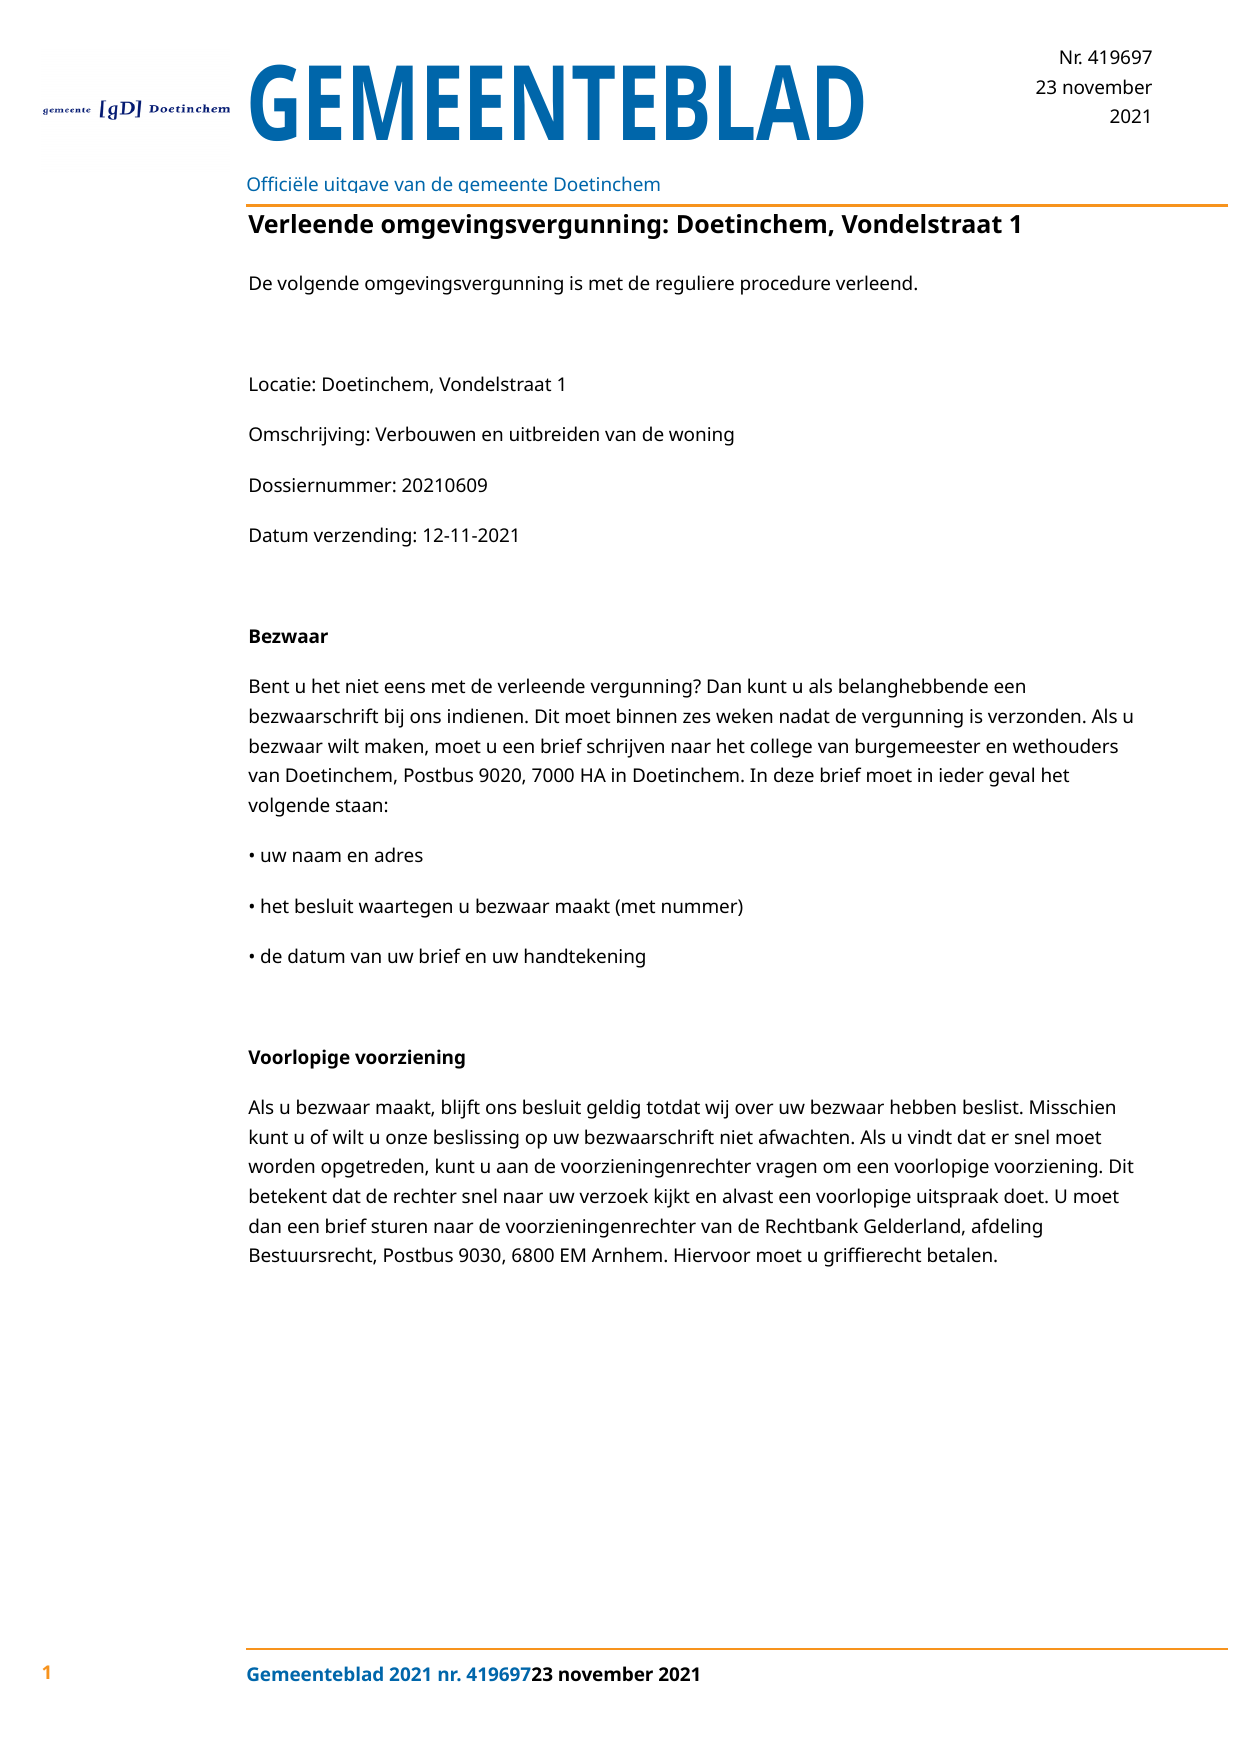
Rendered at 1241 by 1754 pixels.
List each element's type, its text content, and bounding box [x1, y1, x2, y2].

text • uw naam en adres [248, 842, 1152, 868]
picture [41, 47, 231, 172]
text Voorlopige voorziening [248, 1044, 1152, 1070]
text De volgende omgevingsvergunning is met de reguliere procedure verleend. [248, 270, 1152, 296]
text • de datum van uw brief en uw handtekening [248, 943, 1152, 969]
text Locatie: Doetinchem, Vondelstraat 1 [248, 371, 1152, 397]
text Bent u het niet eens met de verleende vergunning? Dan kunt u als belanghebbende een bezwaarschrift bij ons indienen. Dit moet binnen zes weken nadat de vergunning is verzonden. Als u bezwaar wilt maken, moet u een brief schrijven naar het college van burgemeester en wethouders van Doetinchem, Postbus 9020, 7000 HA in Doetinchem. In deze brief moet in ieder geval het volgende staan: [248, 674, 1152, 818]
text Datum verzending: 12-11-2021 [248, 522, 1152, 548]
text Omschrijving: Verbouwen en uitbreiden van de woning [248, 422, 1152, 447]
text Als u bezwaar maakt, blijft ons besluit geldig totdat wij over uw bezwaar hebben beslist. Misschien kunt u of wilt u onze beslissing op uw bezwaarschrift niet afwachten. Als u vindt dat er snel moet worden opgetreden, kunt u aan de voorzieningenrechter vragen om een voorlopige voorziening. Dit betekent dat de rechter snel naar uw verzoek kijkt en alvast een voorlopige uitspraak doet. U moet dan een brief sturen naar de voorzieningenrechter van de Rechtbank Gelderland, afdeling Bestuursrecht, Postbus 9030, 6800 EM Arnhem. Hiervoor moet u griffierecht betalen. [248, 1094, 1152, 1268]
text Dossiernummer: 20210609 [248, 472, 1152, 498]
text Bezwaar [248, 623, 1152, 649]
text Verleende omgevingsvergunning: Doetinchem, Vondelstraat 1 [248, 207, 1152, 241]
text • het besluit waartegen u bezwaar maakt (met nummer) [248, 893, 1152, 918]
